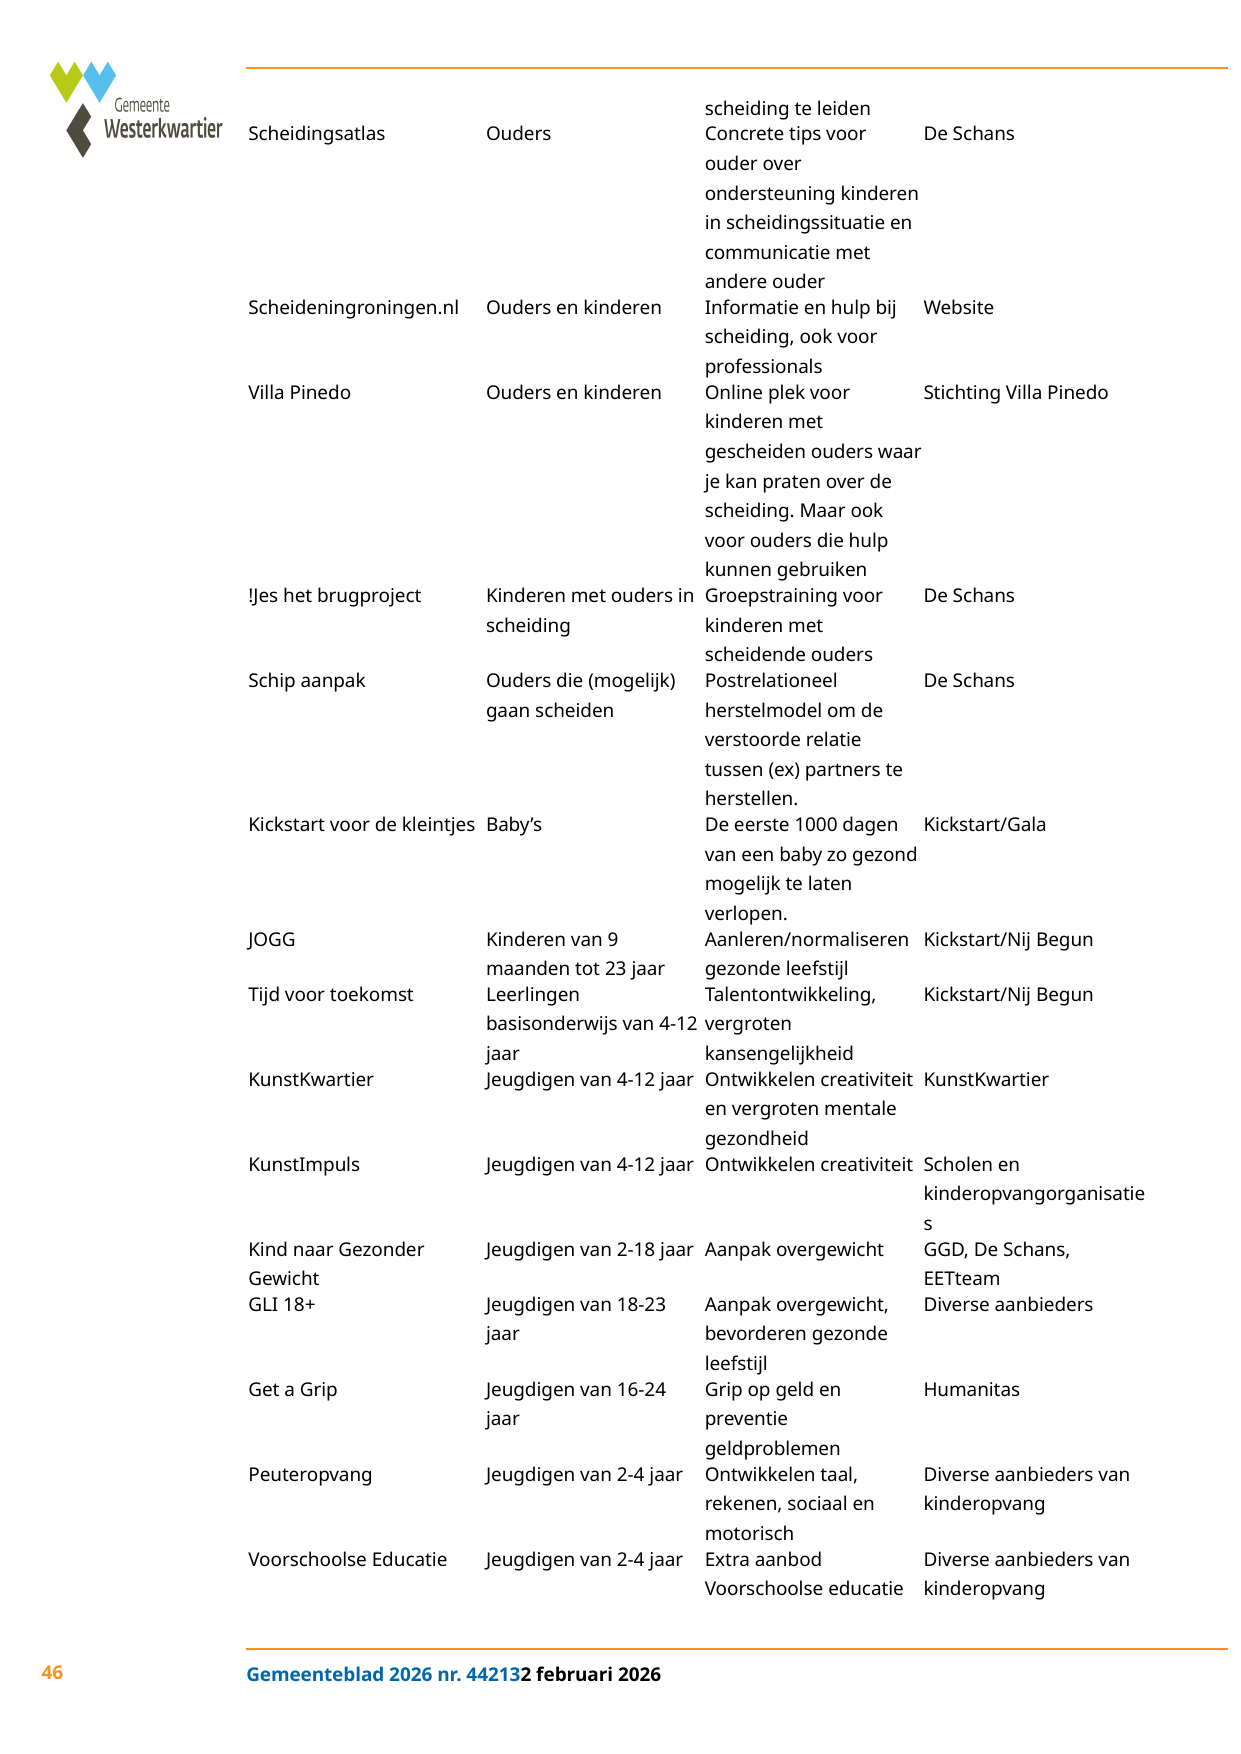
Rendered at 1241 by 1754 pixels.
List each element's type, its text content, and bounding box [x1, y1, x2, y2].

table_cell Diverse aanbieders [923, 1291, 1152, 1376]
table_cell Ouders en kinderen [486, 379, 704, 582]
table_cell Kinderen van 9 maanden tot 23 jaar [486, 926, 704, 981]
table_cell Villa Pinedo [248, 379, 486, 582]
table_cell De Schans [923, 667, 1152, 811]
table_cell Aanpak overgewicht [705, 1236, 923, 1291]
table_cell Ouders [486, 121, 704, 294]
table_cell Website [923, 294, 1152, 379]
table_cell [248, 95, 486, 121]
table_cell De eerste 1000 dagen van een baby zo gezond mogelijk te laten verlopen. [705, 811, 923, 926]
table_cell Concrete tips voor ouder over ondersteuning kinderen in scheidingssituatie en communicatie met andere ouder [705, 121, 923, 294]
table_cell KunstKwartier [923, 1066, 1152, 1151]
table_cell Ontwikkelen creativiteit [705, 1151, 923, 1236]
table_cell Extra aanbod Voorschoolse educatie [705, 1546, 923, 1601]
table_cell !Jes het brugproject [248, 582, 486, 667]
table_cell Jeugdigen van 4-12 jaar [486, 1151, 704, 1236]
table_cell Kinderen met ouders in scheiding [486, 582, 704, 667]
table_cell Voorschoolse Educatie [248, 1546, 486, 1601]
table_cell Kickstart/Nij Begun [923, 926, 1152, 981]
table_cell Get a Grip [248, 1376, 486, 1461]
table_cell Kickstart/Nij Begun [923, 981, 1152, 1066]
table_cell De Schans [923, 121, 1152, 294]
table_cell Online plek voor kinderen met gescheiden ouders waar je kan praten over de scheiding. Maar ook voor ouders die hulp kunnen gebruiken [705, 379, 923, 582]
table_cell Jeugdigen van 16-24 jaar [486, 1376, 704, 1461]
table_cell Postrelationeel herstelmodel om de verstoorde relatie tussen (ex) partners te herstellen. [705, 667, 923, 811]
table_cell Ouders die (mogelijk) gaan scheiden [486, 667, 704, 811]
table_cell Humanitas [923, 1376, 1152, 1461]
table_cell GGD, De Schans, EETteam [923, 1236, 1152, 1291]
table_cell Aanleren/normaliseren gezonde leefstijl [705, 926, 923, 981]
table_cell Kickstart voor de kleintjes [248, 811, 486, 926]
table_cell Tijd voor toekomst [248, 981, 486, 1066]
table_cell KunstImpuls [248, 1151, 486, 1236]
table_cell Diverse aanbieders van kinderopvang [923, 1461, 1152, 1546]
table_cell Peuteropvang [248, 1461, 486, 1546]
table_cell Jeugdigen van 2-4 jaar [486, 1546, 704, 1601]
table_cell Ontwikkelen creativiteit en vergroten mentale gezondheid [705, 1066, 923, 1151]
table_cell Leerlingen basisonderwijs van 4-12 jaar [486, 981, 704, 1066]
table_cell GLI 18+ [248, 1291, 486, 1376]
table_cell Groepstraining voor kinderen met scheidende ouders [705, 582, 923, 667]
table_cell Scheideningroningen.nl [248, 294, 486, 379]
table_cell Jeugdigen van 2-4 jaar [486, 1461, 704, 1546]
table_cell Ouders en kinderen [486, 294, 704, 379]
table_cell Diverse aanbieders van kinderopvang [923, 1546, 1152, 1601]
table_cell Jeugdigen van 2-18 jaar [486, 1236, 704, 1291]
table_cell [923, 95, 1152, 121]
picture [41, 47, 231, 172]
table_cell Jeugdigen van 4-12 jaar [486, 1066, 704, 1151]
table_cell Baby’s [486, 811, 704, 926]
table_cell Scheidingsatlas [248, 121, 486, 294]
table_cell Aanpak overgewicht, bevorderen gezonde leefstijl [705, 1291, 923, 1376]
table_cell Stichting Villa Pinedo [923, 379, 1152, 582]
table_cell Informatie en hulp bij scheiding, ook voor professionals [705, 294, 923, 379]
table_cell Ontwikkelen taal, rekenen, sociaal en motorisch [705, 1461, 923, 1546]
table_cell Talentontwikkeling, vergroten kansengelijkheid [705, 981, 923, 1066]
table_cell [486, 95, 704, 121]
table_cell Schip aanpak [248, 667, 486, 811]
table_cell scheiding te leiden [705, 95, 923, 121]
table_cell KunstKwartier [248, 1066, 486, 1151]
table_cell JOGG [248, 926, 486, 981]
table_cell Kind naar Gezonder Gewicht [248, 1236, 486, 1291]
table_cell Scholen en kinderopvangorganisaties [923, 1151, 1152, 1236]
table_cell Jeugdigen van 18-23 jaar [486, 1291, 704, 1376]
table_cell Grip op geld en preventie geldproblemen [705, 1376, 923, 1461]
table_cell De Schans [923, 582, 1152, 667]
table_cell Kickstart/Gala [923, 811, 1152, 926]
